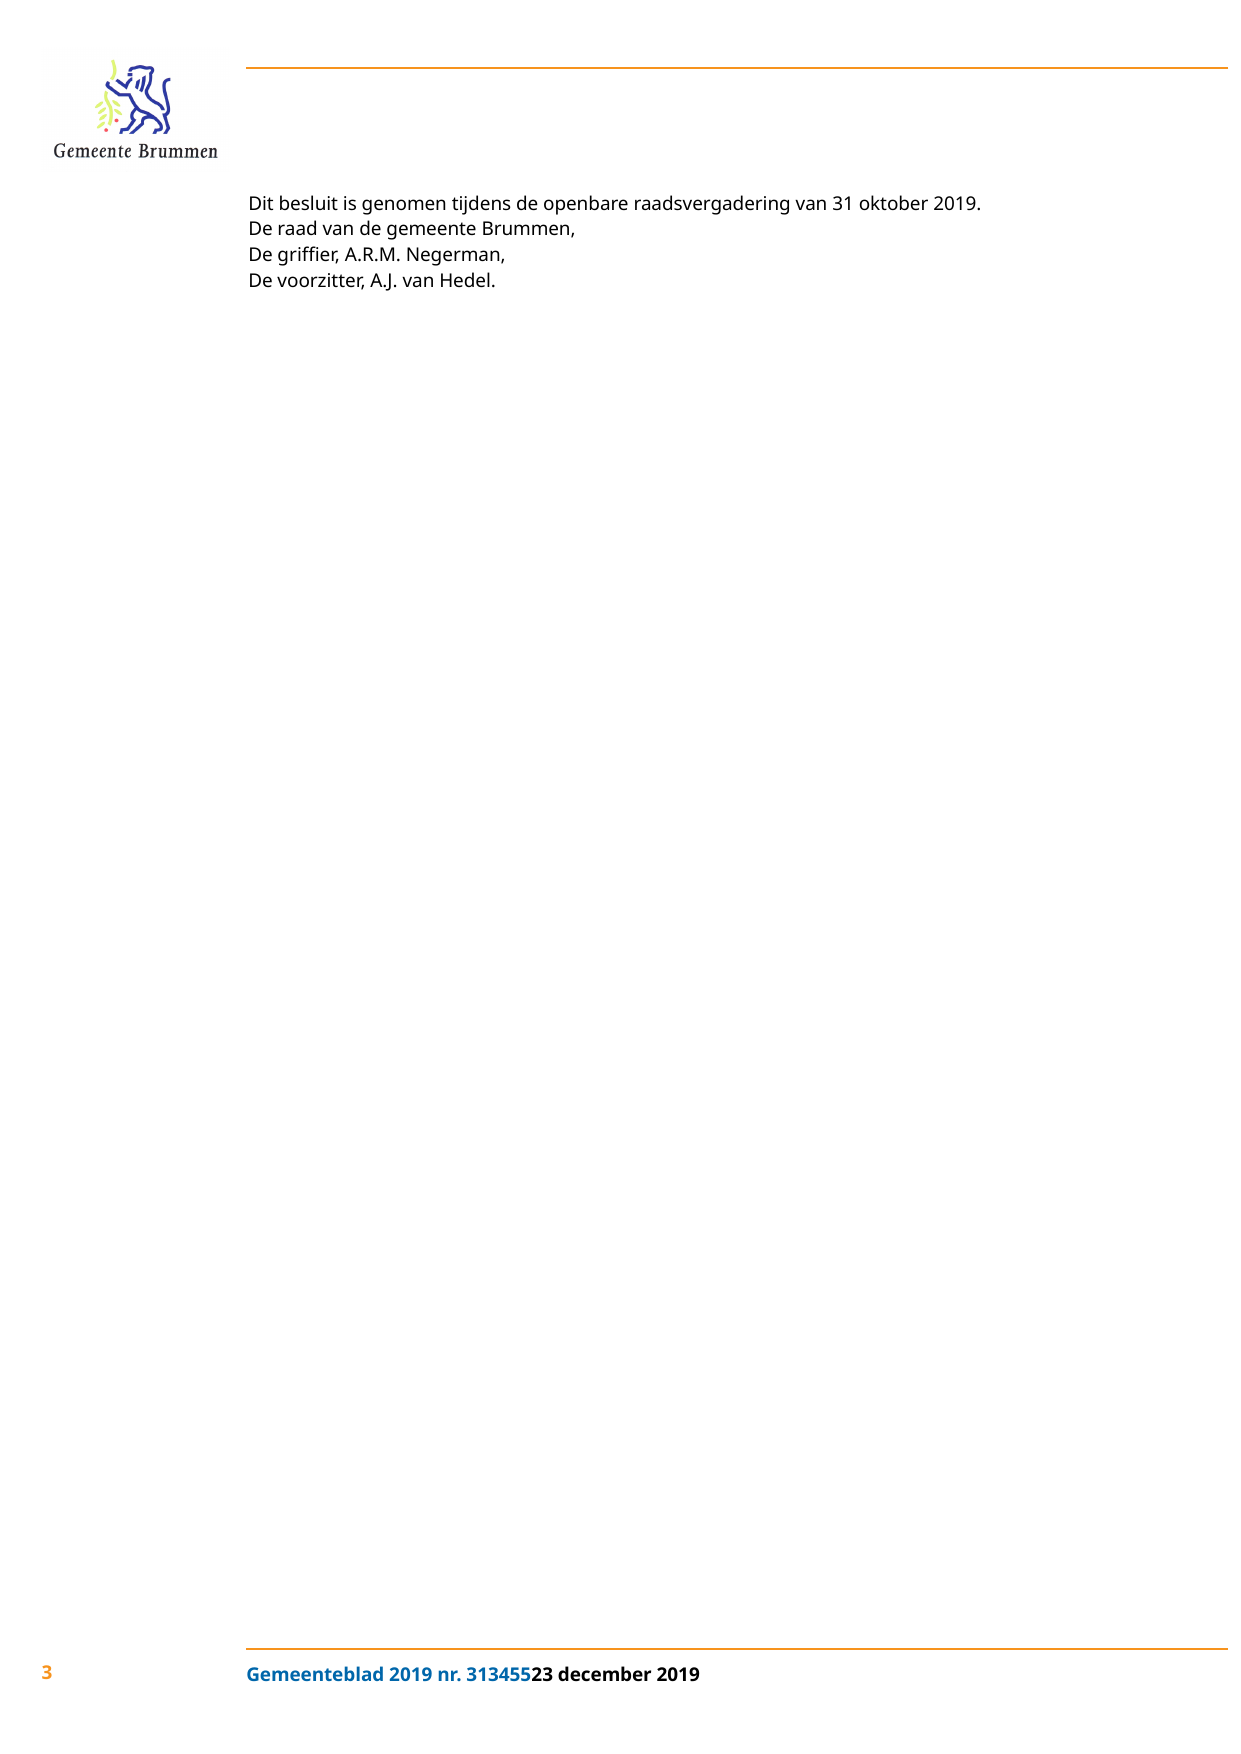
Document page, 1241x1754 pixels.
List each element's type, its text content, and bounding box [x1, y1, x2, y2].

text De voorzitter, A.J. van Hedel. [248, 267, 1152, 293]
text De griffier, A.R.M. Negerman, [248, 241, 1152, 267]
text De raad van de gemeente Brummen, [248, 215, 1152, 241]
text Dit besluit is genomen tijdens de openbare raadsvergadering van 31 oktober 2019. [248, 190, 1152, 215]
picture [41, 47, 231, 172]
